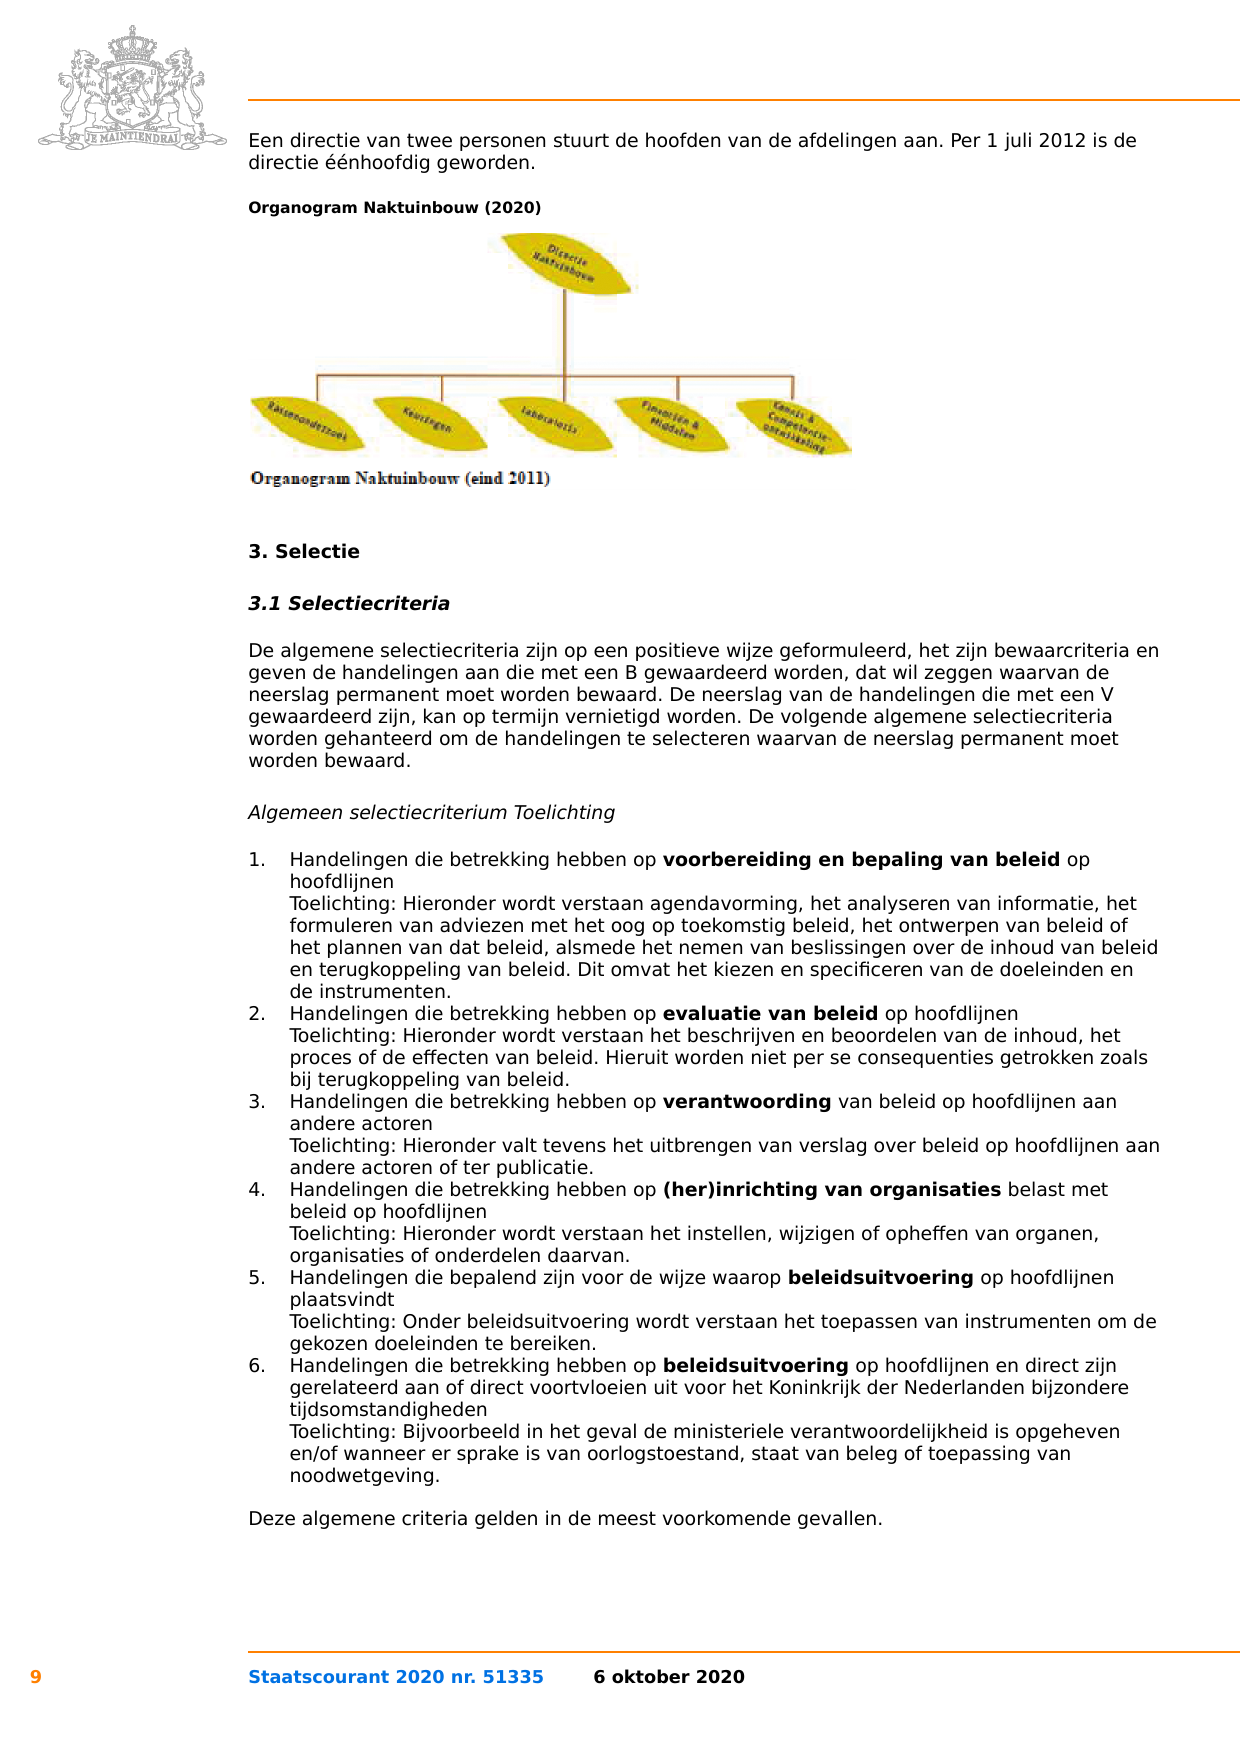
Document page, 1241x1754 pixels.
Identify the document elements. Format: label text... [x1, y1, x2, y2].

text Toelichting: Hieronder wordt verstaan agendavorming, het analyseren van informatie, het formuleren van adviezen met het oog op toekomstig beleid, het ontwerpen van beleid of het plannen van dat beleid, alsmede het nemen van beslissingen over de inhoud van beleid en terugkoppeling van beleid. Dit omvat het kiezen en specificeren van de doeleinden en de instrumenten. [289, 893, 1163, 1003]
text Toelichting: Hieronder wordt verstaan het instellen, wijzigen of opheffen van organen, organisaties of onderdelen daarvan. [289, 1223, 1163, 1267]
text Organogram Naktuinbouw (2020) [248, 199, 856, 218]
text Deze algemene criteria gelden in de meest voorkomende gevallen. [248, 1508, 1163, 1530]
text 5. Handelingen die bepalend zijn voor de wijze waarop beleidsuitvoering op hoofdlijnen plaatsvindt [248, 1267, 1163, 1311]
text Toelichting: Bijvoorbeeld in het geval de ministeriele verantwoordelijkheid is opgeheven en/of wanneer er sprake is van oorlogstoestand, staat van beleg of toepassing van noodwetgeving. [289, 1421, 1163, 1486]
text 3. Handelingen die betrekking hebben op verantwoording van beleid op hoofdlijnen aan andere actoren [248, 1091, 1163, 1135]
text 1. Handelingen die betrekking hebben op voorbereiding en bepaling van beleid op hoofdlijnen [248, 849, 1163, 893]
subtitle 3.1 Selectiecriteria [248, 593, 1163, 615]
text Een directie van twee personen stuurt de hoofden van de afdelingen aan. Per 1 juli 2012 is de directie éénhoofdig geworden. [248, 130, 1163, 174]
text Toelichting: Hieronder valt tevens het uitbrengen van verslag over beleid op hoofdlijnen aan andere actoren of ter publicatie. [289, 1135, 1163, 1179]
text Toelichting: Hieronder wordt verstaan het beschrijven en beoordelen van de inhoud, het proces of de effecten van beleid. Hieruit worden niet per se consequenties getrokken zoals bij terugkoppeling van beleid. [289, 1025, 1163, 1091]
text 6. Handelingen die betrekking hebben op beleidsuitvoering op hoofdlijnen en direct zijn gerelateerd aan of direct voortvloeien uit voor het Koninkrijk der Nederlanden bijzondere tijdsomstandigheden [248, 1354, 1163, 1421]
subtitle Algemeen selectiecriterium Toelichting [248, 802, 1163, 824]
text De algemene selectiecriteria zijn op een positieve wijze geformuleerd, het zijn bewaarcriteria en geven de handelingen aan die met een B gewaardeerd worden, dat wil zeggen waarvan de neerslag permanent moet worden bewaard. De neerslag van de handelingen die met een V gewaardeerd zijn, kan op termijn vernietigd worden. De volgende algemene selectiecriteria worden gehanteerd om de handelingen te selecteren waarvan de neerslag permanent moet worden bewaard. [248, 640, 1163, 772]
text Toelichting: Onder beleidsuitvoering wordt verstaan het toepassen van instrumenten om de gekozen doeleinden te bereiken. [289, 1311, 1163, 1354]
text 4. Handelingen die betrekking hebben op (her)inrichting van organisaties belast met beleid op hoofdlijnen [248, 1179, 1163, 1223]
text 2. Handelingen die betrekking hebben op evaluatie van beleid op hoofdlijnen [248, 1003, 1163, 1025]
picture [38, 25, 227, 150]
picture [248, 229, 857, 490]
subtitle 3. Selectie [248, 541, 1163, 563]
